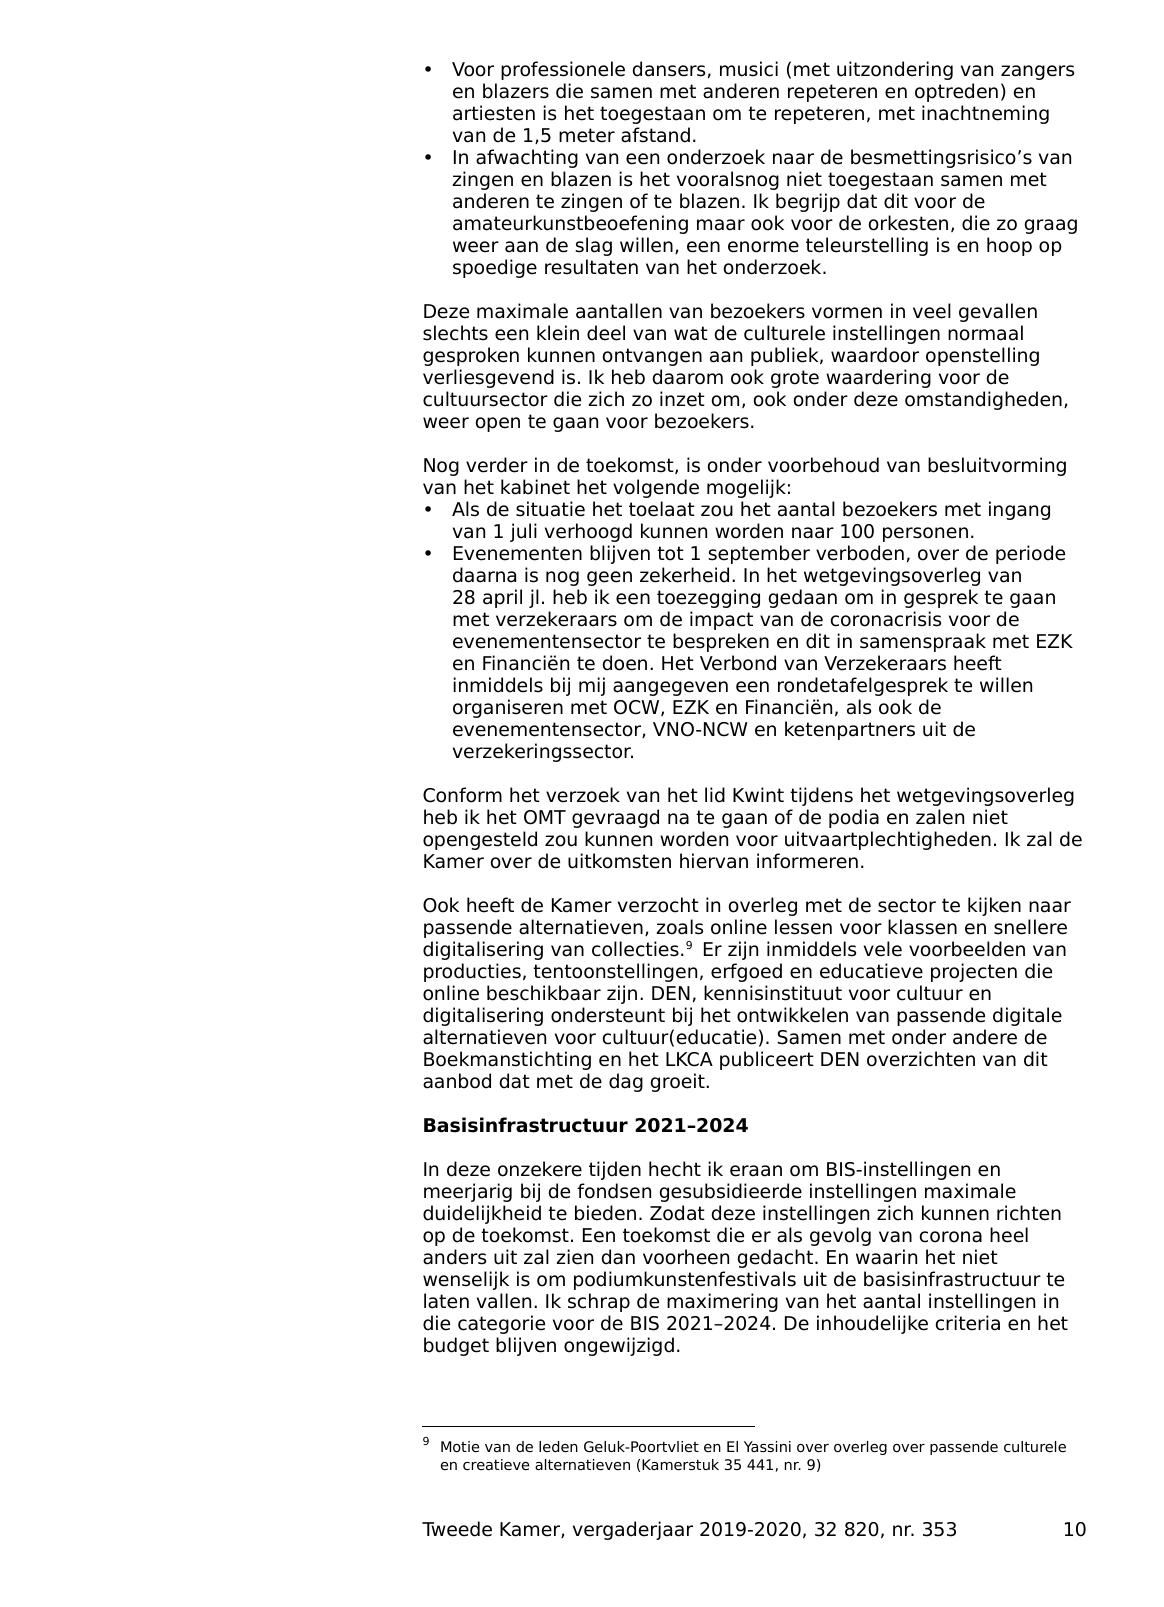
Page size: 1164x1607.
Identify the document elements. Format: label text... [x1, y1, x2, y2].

text Ook heeft de Kamer verzocht in overleg met de sector te kijken naar passende alternatieven, zoals online lessen voor klassen en snellere digitalisering van collecties. Er zijn inmiddels vele voorbeelden van producties, tentoonstellingen, erfgoed en educatieve projecten die online beschikbaar zijn. DEN, kennisinstituut voor cultuur en digitalisering ondersteunt bij het ontwikkelen van passende digitale alternatieven voor cultuur(educatie). Samen met onder andere de Boekmanstichting en het LKCA publiceert DEN overzichten van dit aanbod dat met de dag groeit. [422, 895, 1087, 1093]
text Nog verder in de toekomst, is onder voorbehoud van besluitvorming van het kabinet het volgende mogelijk: [422, 455, 1087, 499]
text • Evenementen blijven tot 1 september verboden, over de periode daarna is nog geen zekerheid. In het wetgevingsoverleg van 28 april jl. heb ik een toezegging gedaan om in gesprek te gaan met verzekeraars om de impact van de coronacrisis voor de evenementensector te bespreken en dit in samenspraak met EZK en Financiën te doen. Het Verbond van Verzekeraars heeft inmiddels bij mij aangegeven een rondetafelgesprek te willen organiseren met OCW, EZK en Financiën, als ook de evenementensector, VNO-NCW en ketenpartners uit de verzekeringssector. [422, 543, 1087, 763]
text • Als de situatie het toelaat zou het aantal bezoekers met ingang van 1 juli verhoogd kunnen worden naar 100 personen. [422, 499, 1087, 543]
text Motie van de leden Geluk-Poortvliet en El Yassini over overleg over passende culturele en creatieve alternatieven (Kamerstuk 35 441, nr. 9) [422, 1435, 1087, 1474]
text • In afwachting van een onderzoek naar de besmettingsrisico’s van zingen en blazen is het vooralsnog niet toegestaan samen met anderen te zingen of te blazen. Ik begrijp dat dit voor de amateurkunstbeoefening maar ook voor de orkesten, die zo graag weer aan de slag willen, een enorme teleurstelling is en hoop op spoedige resultaten van het onderzoek. [422, 147, 1087, 279]
text Deze maximale aantallen van bezoekers vormen in veel gevallen slechts een klein deel van wat de culturele instellingen normaal gesproken kunnen ontvangen aan publiek, waardoor openstelling verliesgevend is. Ik heb daarom ook grote waardering voor de cultuursector die zich zo inzet om, ook onder deze omstandigheden, weer open te gaan voor bezoekers. [422, 301, 1087, 433]
text • Voor professionele dansers, musici (met uitzondering van zangers en blazers die samen met anderen repeteren en optreden) en artiesten is het toegestaan om te repeteren, met inachtneming van de 1,5 meter afstand. [422, 59, 1087, 147]
text In deze onzekere tijden hecht ik eraan om BIS-instellingen en meerjarig bij de fondsen gesubsidieerde instellingen maximale duidelijkheid te bieden. Zodat deze instellingen zich kunnen richten op de toekomst. Een toekomst die er als gevolg van corona heel anders uit zal zien dan voorheen gedacht. En waarin het niet wenselijk is om podiumkunstenfestivals uit de basisinfrastructuur te laten vallen. Ik schrap de maximering van het aantal instellingen in die categorie voor de BIS 2021–2024. De inhoudelijke criteria en het budget blijven ongewijzigd. [422, 1159, 1087, 1357]
subtitle Basisinfrastructuur 2021–2024 [422, 1115, 1087, 1137]
text Conform het verzoek van het lid Kwint tijdens het wetgevingsoverleg heb ik het OMT gevraagd na te gaan of de podia en zalen niet opengesteld zou kunnen worden voor uitvaartplechtigheden. Ik zal de Kamer over de uitkomsten hiervan informeren. [422, 785, 1087, 873]
